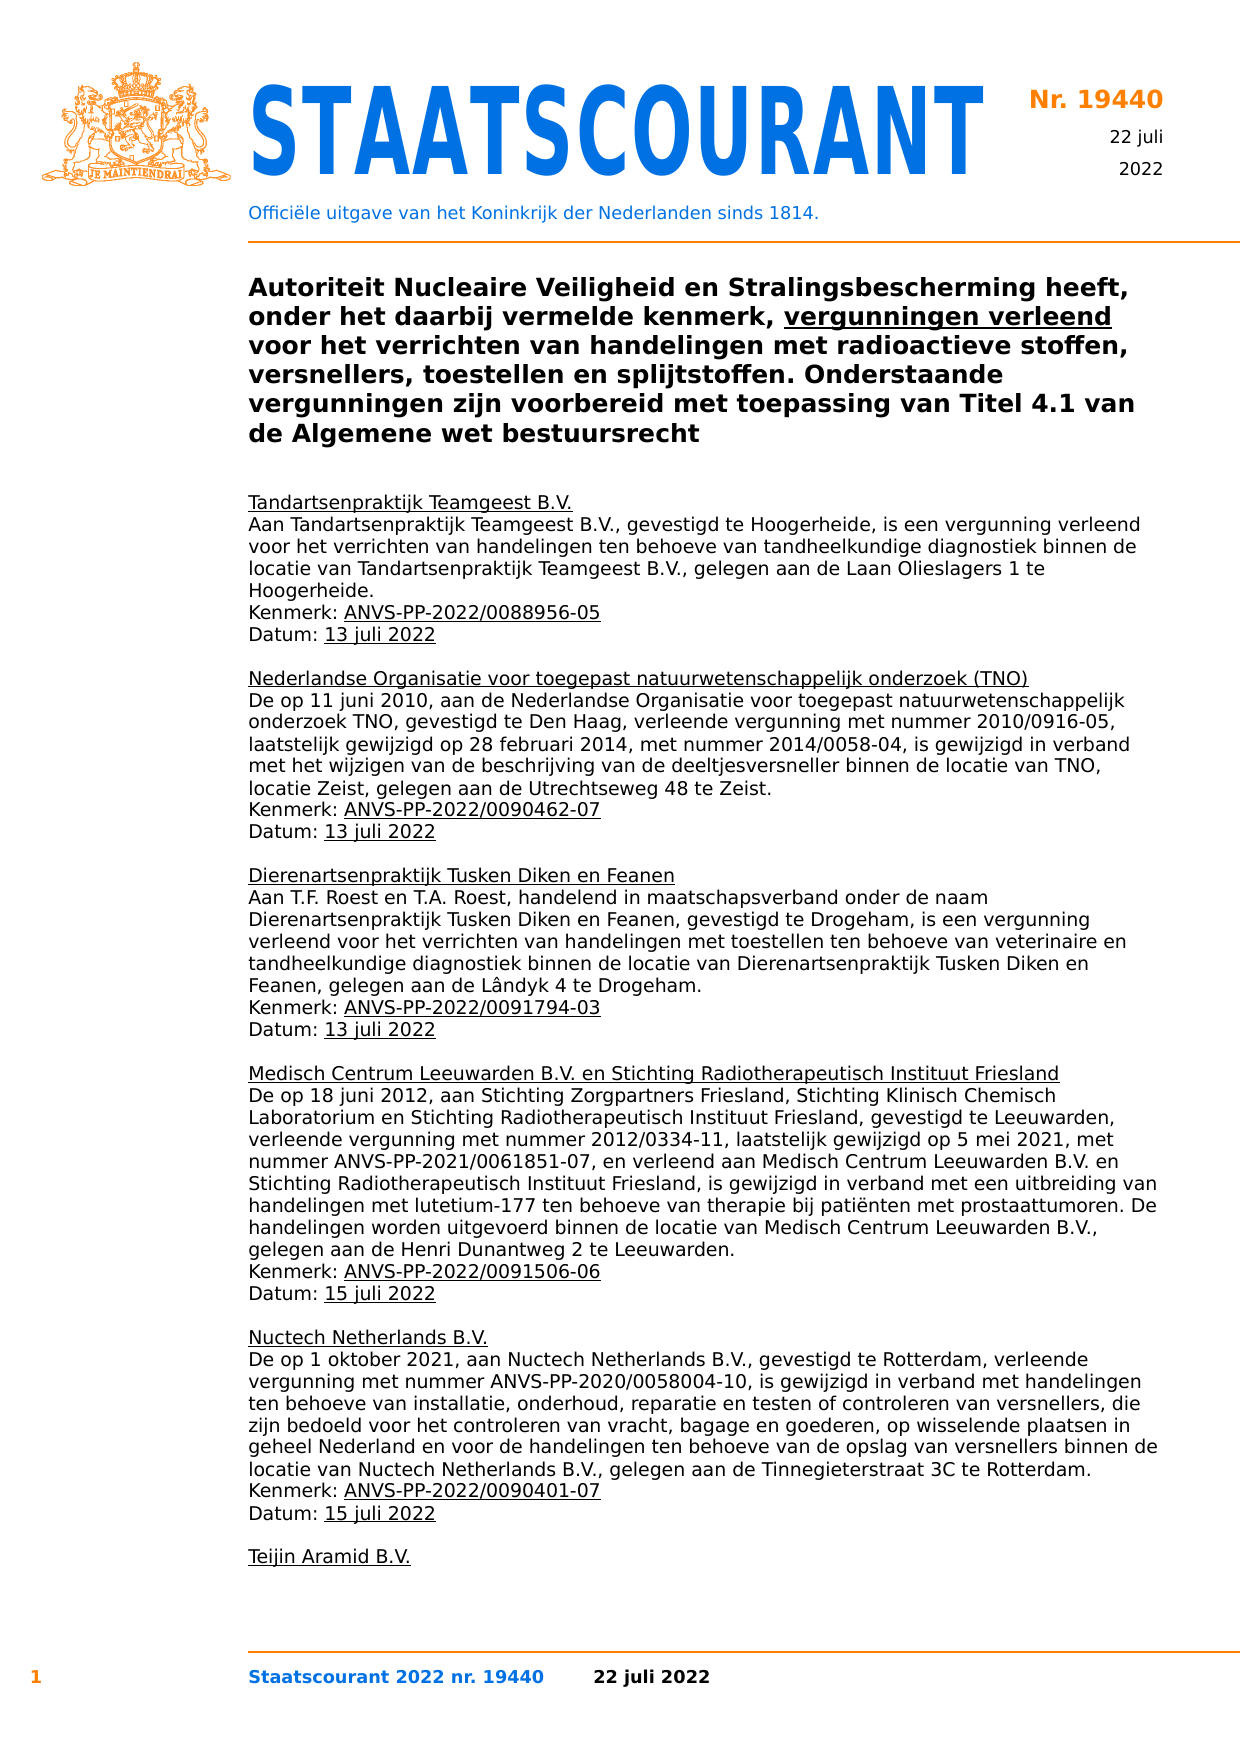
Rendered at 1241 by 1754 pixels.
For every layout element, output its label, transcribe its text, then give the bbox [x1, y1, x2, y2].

text Datum: 15 juli 2022 [248, 1502, 1163, 1524]
table_cell Officiële uitgave van het Koninkrijk der Nederlanden sinds 1814. [248, 203, 1240, 241]
text De op 1 oktober 2021, aan Nuctech Netherlands B.V., gevestigd te Rotterdam, verleende vergunning met nummer ANVS-PP-2020/0058004-10, is gewijzigd in verband met handelingen ten behoeve van installatie, onderhoud, reparatie en testen of controleren van versnellers, die zijn bedoeld voor het controleren van vracht, bagage en goederen, op wisselende plaatsen in geheel Nederland en voor de handelingen ten behoeve van de opslag van versnellers binnen de locatie van Nuctech Netherlands B.V., gelegen aan de Tinnegieterstraat 3C te Rotterdam. [248, 1348, 1163, 1480]
text Kenmerk: ANVS-PP-2022/0088956-05 [248, 602, 1163, 624]
subtitle Autoriteit Nucleaire Veiligheid en Stralingsbescherming heeft, onder het daarbij vermelde kenmerk, vergunningen verleend voor het verrichten van handelingen met radioactieve stoffen, versnellers, toestellen en splijtstoffen. Onderstaande vergunningen zijn voorbereid met toepassing van Titel 4.1 van de Algemene wet bestuursrecht [248, 273, 1163, 448]
text Nederlandse Organisatie voor toegepast natuurwetenschappelijk onderzoek (TNO) [248, 667, 1163, 689]
text Kenmerk: ANVS-PP-2022/0090462-07 [248, 799, 1163, 821]
table_header STAATSCOURANT [248, 62, 998, 203]
text Kenmerk: ANVS-PP-2022/0091506-06 [248, 1261, 1163, 1283]
text Kenmerk: ANVS-PP-2022/0090401-07 [248, 1480, 1163, 1502]
text Datum: 13 juli 2022 [248, 821, 1163, 843]
text Datum: 13 juli 2022 [248, 1019, 1163, 1041]
text Medisch Centrum Leeuwarden B.V. en Stichting Radiotherapeutisch Instituut Friesland [248, 1063, 1163, 1085]
table_header [25, 62, 248, 241]
text De op 11 juni 2010, aan de Nederlandse Organisatie voor toegepast natuurwetenschappelijk onderzoek TNO, gevestigd te Den Haag, verleende vergunning met nummer 2010/0916-05, laatstelijk gewijzigd op 28 februari 2014, met nummer 2014/0058-04, is gewijzigd in verband met het wijzigen van de beschrijving van de deeltjesversneller binnen de locatie van TNO, locatie Zeist, gelegen aan de Utrechtseweg 48 te Zeist. [248, 689, 1163, 799]
text De op 18 juni 2012, aan Stichting Zorgpartners Friesland, Stichting Klinisch Chemisch Laboratorium en Stichting Radiotherapeutisch Instituut Friesland, gevestigd te Leeuwarden, verleende vergunning met nummer 2012/0334-11, laatstelijk gewijzigd op 5 mei 2021, met nummer ANVS-PP-2021/0061851-07, en verleend aan Medisch Centrum Leeuwarden B.V. en Stichting Radiotherapeutisch Instituut Friesland, is gewijzigd in verband met een uitbreiding van handelingen met lutetium-177 ten behoeve van therapie bij patiënten met prostaattumoren. De handelingen worden uitgevoerd binnen de locatie van Medisch Centrum Leeuwarden B.V., gelegen aan de Henri Dunantweg 2 te Leeuwarden. [248, 1085, 1163, 1261]
text Datum: 13 juli 2022 [248, 624, 1163, 646]
table_header Nr. 19440 [998, 62, 1240, 121]
text Aan Tandartsenpraktijk Teamgeest B.V., gevestigd te Hoogerheide, is een vergunning verleend voor het verrichten van handelingen ten behoeve van tandheelkundige diagnostiek binnen de locatie van Tandartsenpraktijk Teamgeest B.V., gelegen aan de Laan Olieslagers 1 te Hoogerheide. [248, 514, 1163, 602]
text Datum: 15 juli 2022 [248, 1283, 1163, 1305]
text Aan T.F. Roest en T.A. Roest, handelend in maatschapsverband onder de naam Dierenartsenpraktijk Tusken Diken en Feanen, gevestigd te Drogeham, is een vergunning verleend voor het verrichten van handelingen met toestellen ten behoeve van veterinaire en tandheelkundige diagnostiek binnen de locatie van Dierenartsenpraktijk Tusken Diken en Feanen, gelegen aan de Lândyk 4 te Drogeham. [248, 887, 1163, 997]
picture [41, 62, 231, 186]
table_cell 2022 [998, 153, 1240, 203]
text Nuctech Netherlands B.V. [248, 1327, 1163, 1348]
text Tandartsenpraktijk Teamgeest B.V. [248, 492, 1163, 514]
table_cell 22 juli [998, 121, 1240, 153]
text Dierenartsenpraktijk Tusken Diken en Feanen [248, 865, 1163, 887]
text Teijin Aramid B.V. [248, 1546, 1163, 1568]
text Kenmerk: ANVS-PP-2022/0091794-03 [248, 997, 1163, 1019]
